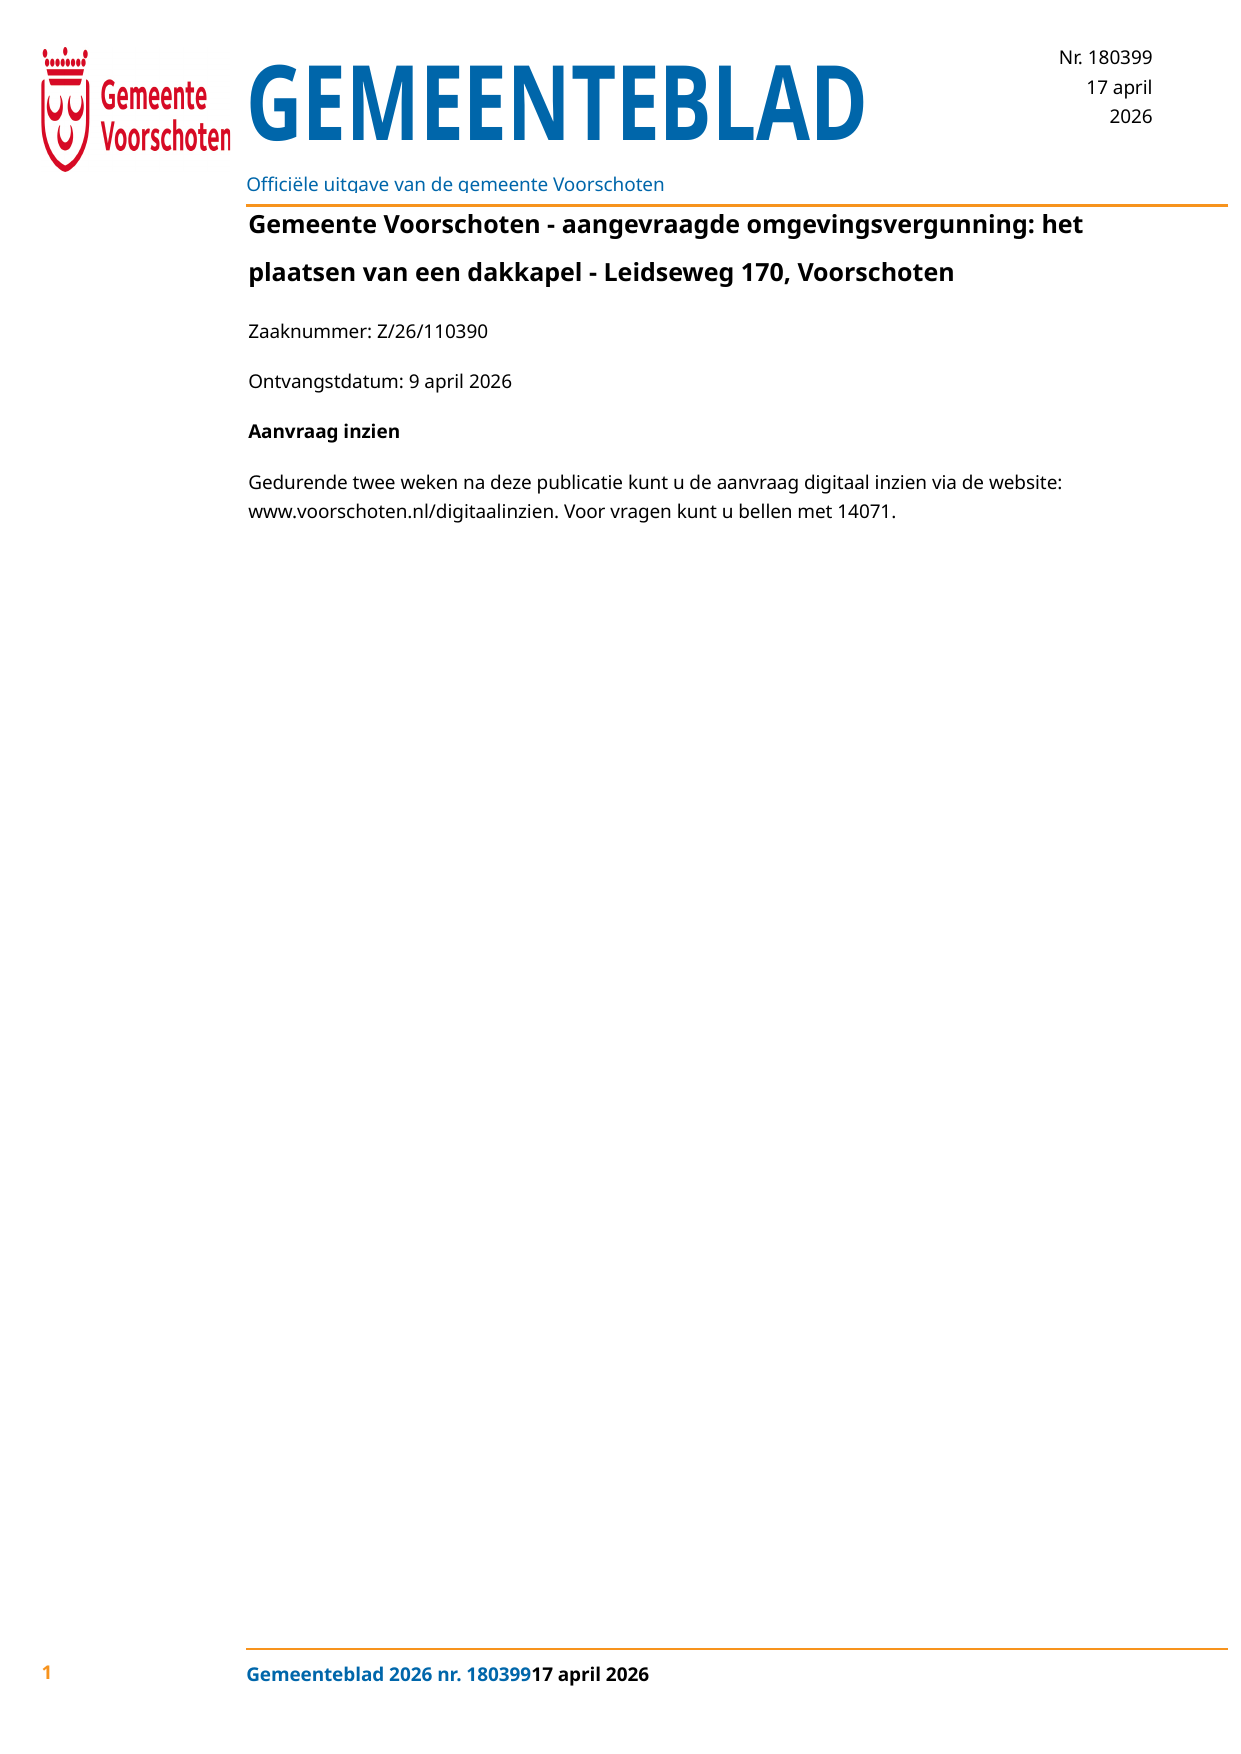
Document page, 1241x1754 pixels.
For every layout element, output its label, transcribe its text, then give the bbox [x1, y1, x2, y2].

text Zaaknummer: Z/26/110390 [248, 318, 1152, 344]
text Gemeente Voorschoten - aangevraagde omgevingsvergunning: het plaatsen van een dakkapel - Leidseweg 170, Voorschoten [248, 207, 1152, 288]
text Ontvangstdatum: 9 april 2026 [248, 368, 1152, 394]
text Gedurende twee weken na deze publicatie kunt u de aanvraag digitaal inzien via de website: www.voorschoten.nl/digitaalinzien. Voor vragen kunt u bellen met 14071. [248, 469, 1152, 524]
text Aanvraag inzien [248, 419, 1152, 444]
picture [41, 47, 231, 172]
